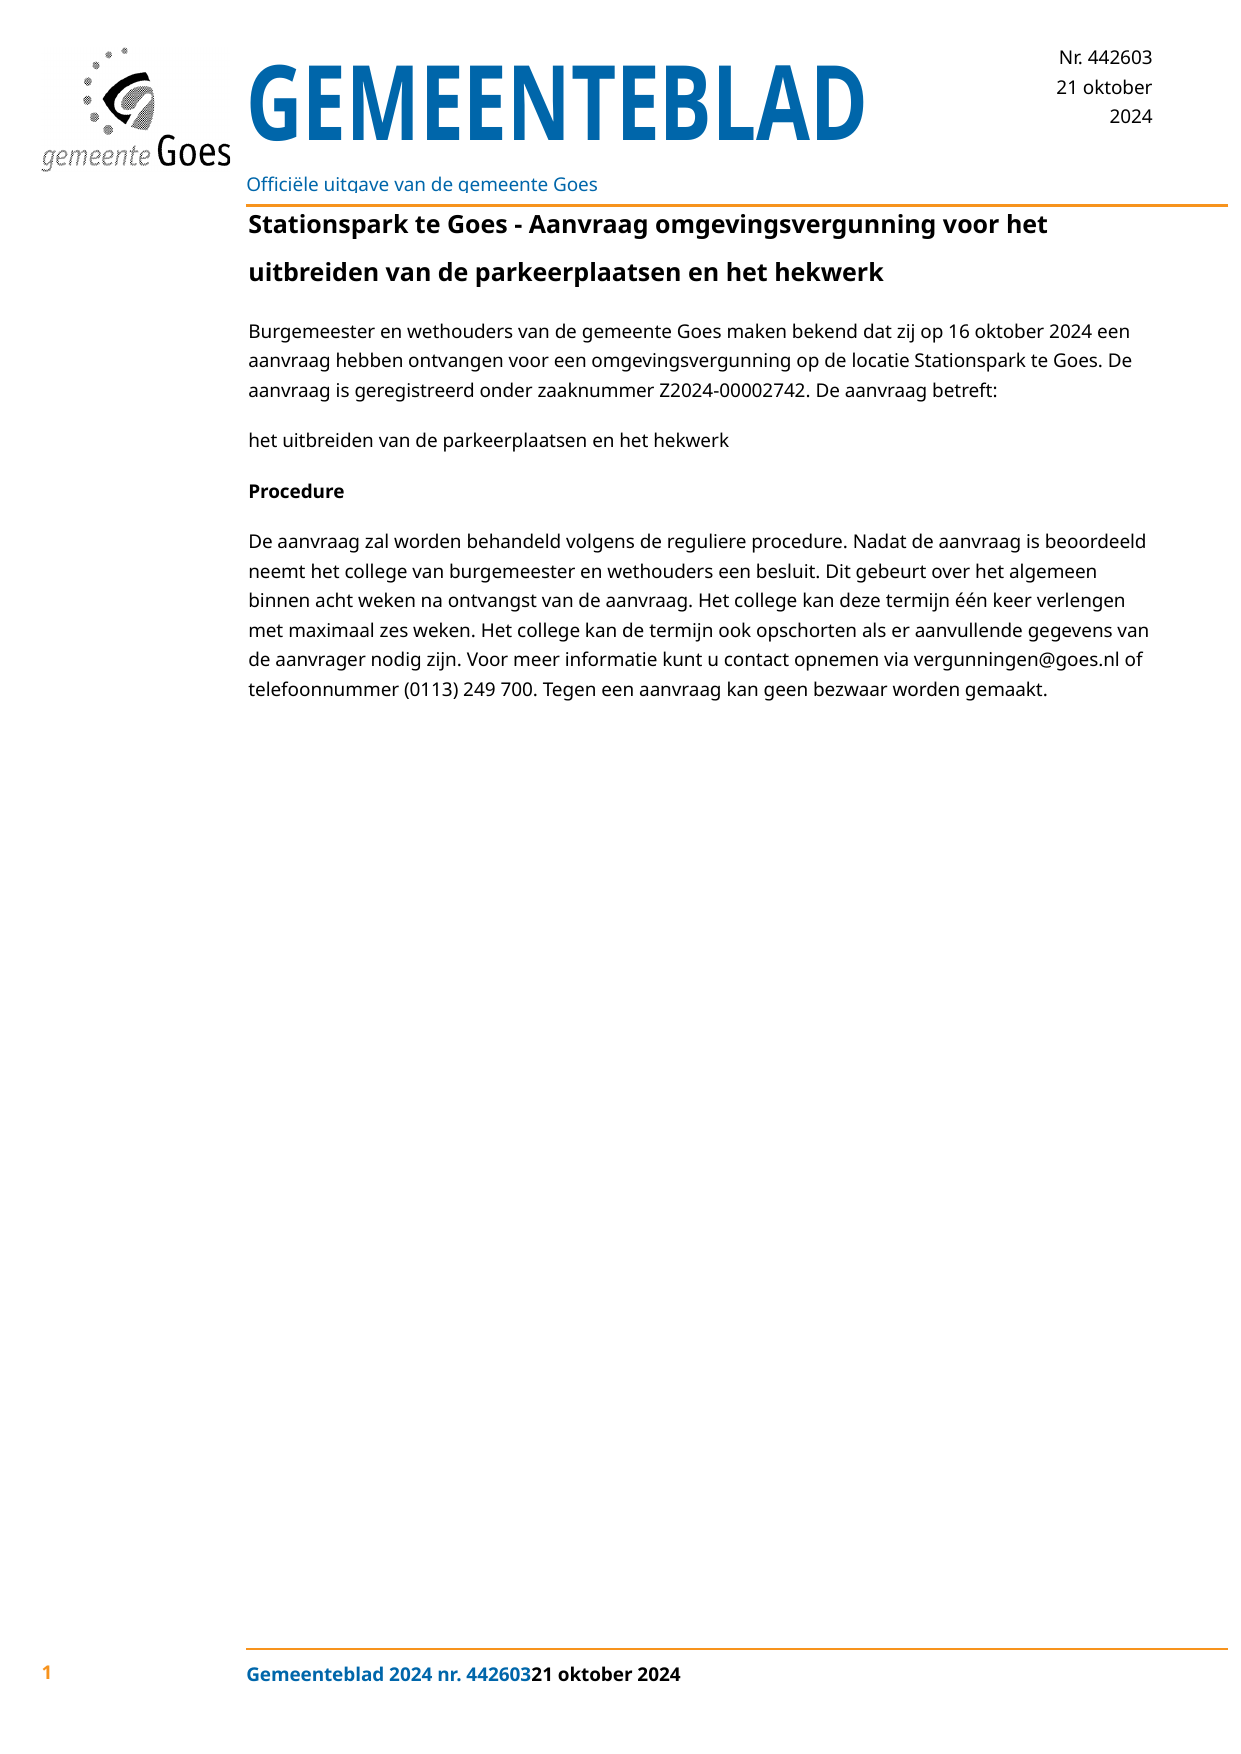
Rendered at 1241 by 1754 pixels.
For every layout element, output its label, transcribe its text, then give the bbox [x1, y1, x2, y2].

text Burgemeester en wethouders van de gemeente Goes maken bekend dat zij op 16 oktober 2024 een aanvraag hebben ontvangen voor een omgevingsvergunning op de locatie Stationspark te Goes. De aanvraag is geregistreerd onder zaaknummer Z2024-00002742. De aanvraag betreft: [248, 318, 1152, 403]
text De aanvraag zal worden behandeld volgens de reguliere procedure. Nadat de aanvraag is beoordeeld neemt het college van burgemeester en wethouders een besluit. Dit gebeurt over het algemeen binnen acht weken na ontvangst van de aanvraag. Het college kan deze termijn één keer verlengen met maximaal zes weken. Het college kan de termijn ook opschorten als er aanvullende gegevens van de aanvrager nodig zijn. Voor meer informatie kunt u contact opnemen via vergunningen@goes.nl of telefoonnummer (0113) 249 700. Tegen een aanvraag kan geen bezwaar worden gemaakt. [248, 528, 1152, 702]
text Procedure [248, 478, 1152, 504]
text Stationspark te Goes - Aanvraag omgevingsvergunning voor het uitbreiden van de parkeerplaatsen en het hekwerk [248, 207, 1152, 288]
picture [41, 47, 231, 172]
text het uitbreiden van de parkeerplaatsen en het hekwerk [248, 427, 1152, 453]
